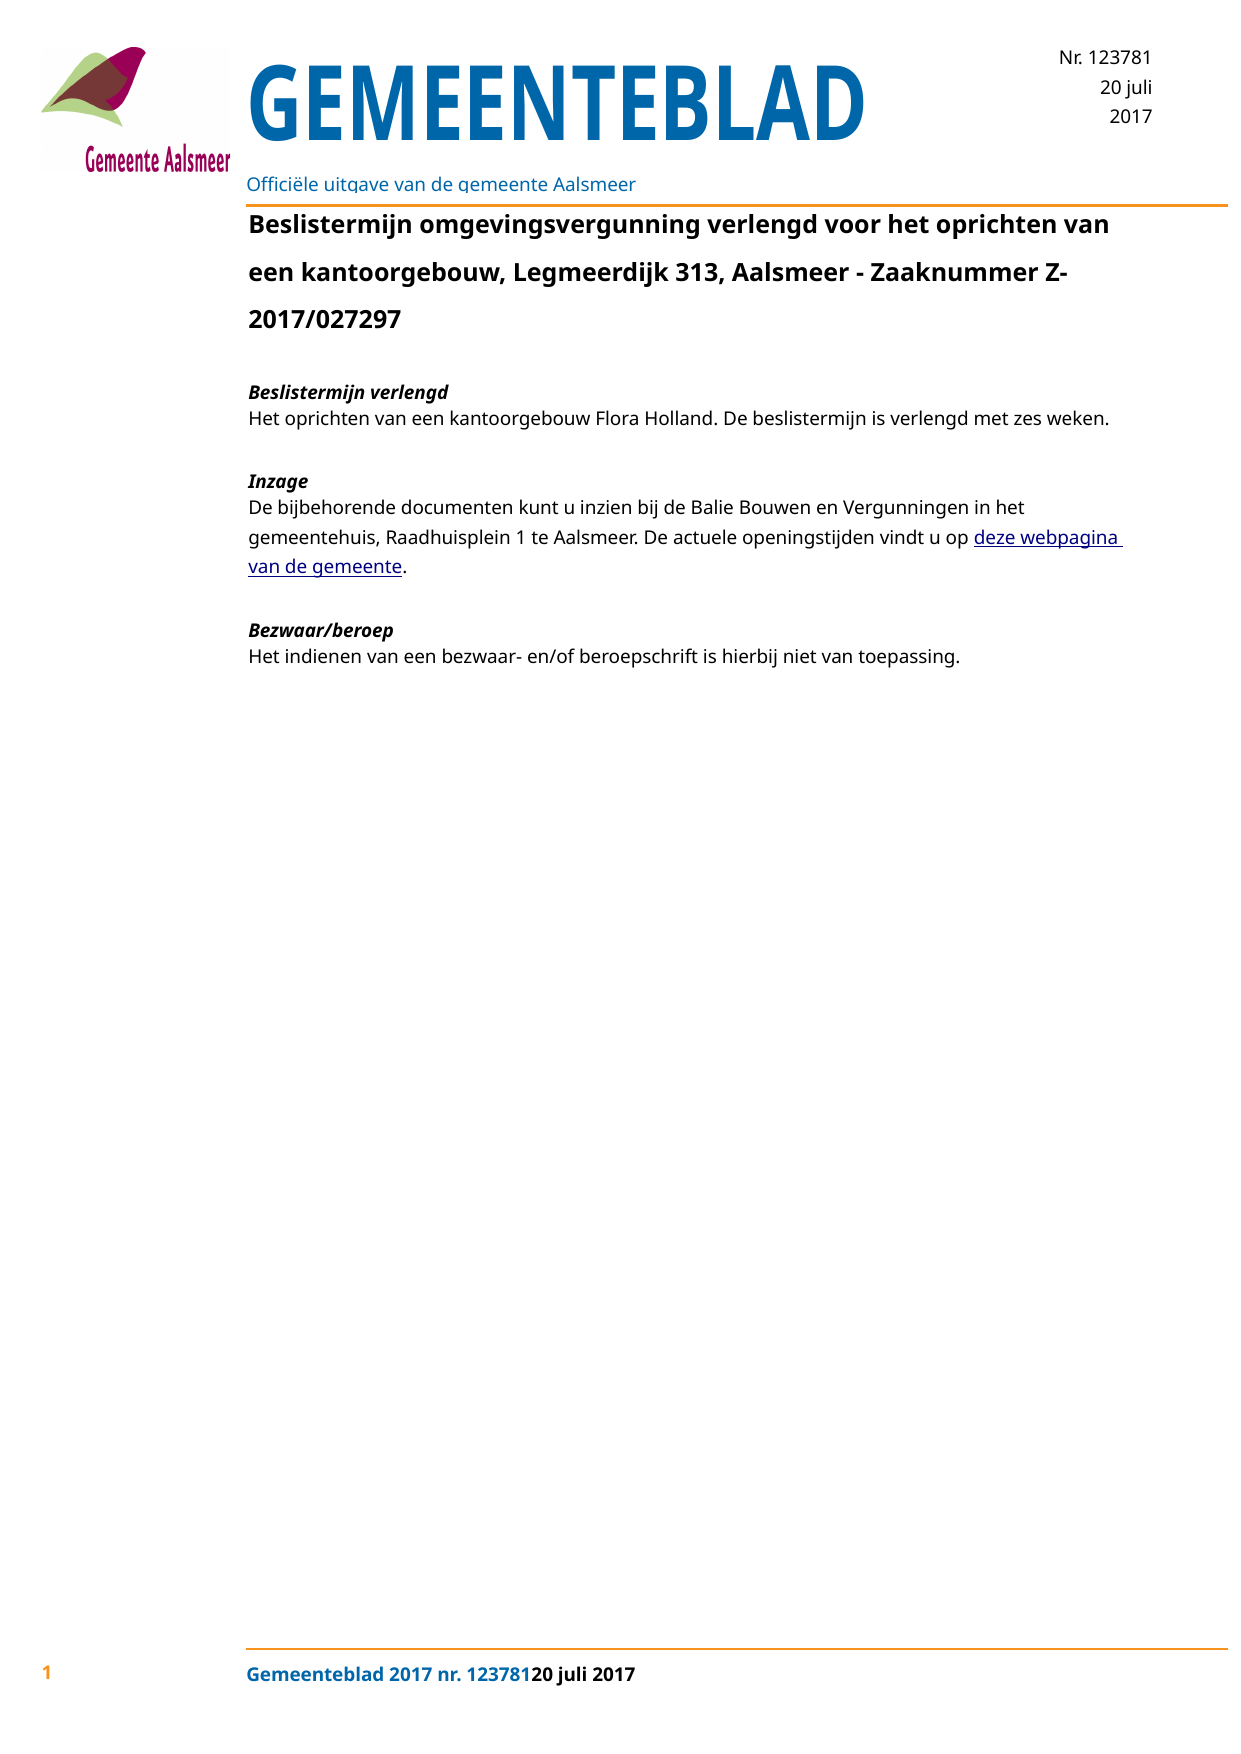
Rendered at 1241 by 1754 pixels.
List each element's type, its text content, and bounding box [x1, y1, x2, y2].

text De bijbehorende documenten kunt u inzien bij de Balie Bouwen en Vergunningen in het gemeentehuis, Raadhuisplein 1 te Aalsmeer. De actuele openingstijden vindt u op deze webpagina van de gemeente. [248, 494, 1152, 579]
text Bezwaar/beroep [248, 618, 1152, 643]
text Inzage [248, 469, 1152, 494]
text Het indienen van een bezwaar- en/of beroepschrift is hierbij niet van toepassing. [248, 643, 1152, 669]
text Beslistermijn verlengd [248, 379, 1152, 405]
picture [41, 47, 231, 172]
text Beslistermijn omgevingsvergunning verlengd voor het oprichten van een kantoorgebouw, Legmeerdijk 313, Aalsmeer - Zaaknummer Z-2017/027297 [248, 207, 1152, 336]
text Het oprichten van een kantoorgebouw Flora Holland. De beslistermijn is verlengd met zes weken. [248, 405, 1152, 431]
